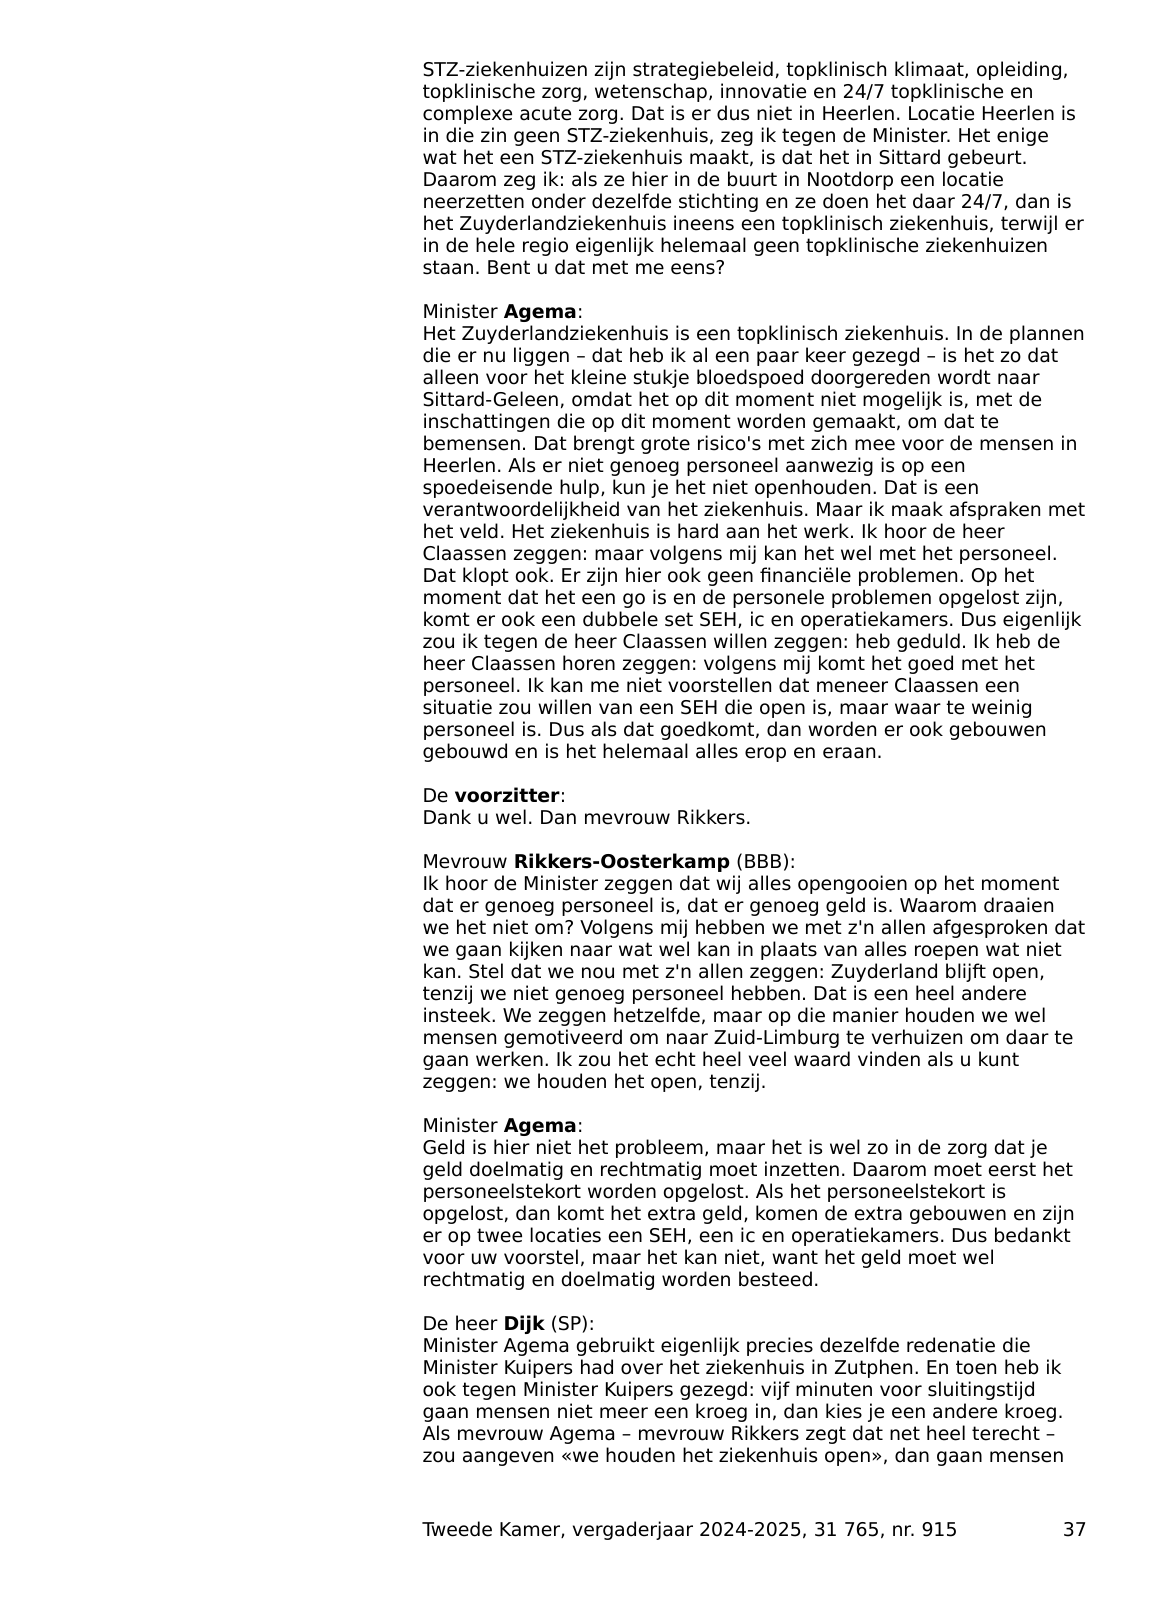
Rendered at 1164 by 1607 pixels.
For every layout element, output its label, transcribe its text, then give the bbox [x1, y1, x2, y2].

text Minister Agema gebruikt eigenlijk precies dezelfde redenatie die Minister Kuipers had over het ziekenhuis in Zutphen. En toen heb ik ook tegen Minister Kuipers gezegd: vijf minuten voor sluitingstijd gaan mensen niet meer een kroeg in, dan kies je een andere kroeg. Als mevrouw Agema – mevrouw Rikkers zegt dat net heel terecht – zou aangeven «we houden het ziekenhuis open», dan gaan mensen [422, 1335, 1087, 1467]
text Het Zuyderlandziekenhuis is een topklinisch ziekenhuis. In de plannen die er nu liggen – dat heb ik al een paar keer gezegd – is het zo dat alleen voor het kleine stukje bloedspoed doorgereden wordt naar Sittard-Geleen, omdat het op dit moment niet mogelijk is, met de inschattingen die op dit moment worden gemaakt, om dat te bemensen. Dat brengt grote risico's met zich mee voor de mensen in Heerlen. Als er niet genoeg personeel aanwezig is op een spoedeisende hulp, kun je het niet openhouden. Dat is een verantwoordelijkheid van het ziekenhuis. Maar ik maak afspraken met het veld. Het ziekenhuis is hard aan het werk. Ik hoor de heer Claassen zeggen: maar volgens mij kan het wel met het personeel. Dat klopt ook. Er zijn hier ook geen financiële problemen. Op het moment dat het een go is en de personele problemen opgelost zijn, komt er ook een dubbele set SEH, ic en operatiekamers. Dus eigenlijk zou ik tegen de heer Claassen willen zeggen: heb geduld. Ik heb de heer Claassen horen zeggen: volgens mij komt het goed met het personeel. Ik kan me niet voorstellen dat meneer Claassen een situatie zou willen van een SEH die open is, maar waar te weinig personeel is. Dus als dat goedkomt, dan worden er ook gebouwen gebouwd en is het helemaal alles erop en eraan. [422, 323, 1087, 763]
text Minister Agema: [422, 1115, 1087, 1137]
text Minister Agema: [422, 301, 1087, 323]
text De heer Dijk (SP): [422, 1313, 1087, 1335]
text Mevrouw Rikkers-Oosterkamp (BBB): [422, 851, 1087, 873]
text Ik hoor de Minister zeggen dat wij alles opengooien op het moment dat er genoeg personeel is, dat er genoeg geld is. Waarom draaien we het niet om? Volgens mij hebben we met z'n allen afgesproken dat we gaan kijken naar wat wel kan in plaats van alles roepen wat niet kan. Stel dat we nou met z'n allen zeggen: Zuyderland blijft open, tenzij we niet genoeg personeel hebben. Dat is een heel andere insteek. We zeggen hetzelfde, maar op die manier houden we wel mensen gemotiveerd om naar Zuid-Limburg te verhuizen om daar te gaan werken. Ik zou het echt heel veel waard vinden als u kunt zeggen: we houden het open, tenzij. [422, 873, 1087, 1093]
text Dank u wel. Dan mevrouw Rikkers. [422, 807, 1087, 829]
text STZ-ziekenhuizen zijn strategiebeleid, topklinisch klimaat, opleiding, topklinische zorg, wetenschap, innovatie en 24/7 topklinische en complexe acute zorg. Dat is er dus niet in Heerlen. Locatie Heerlen is in die zin geen STZ-ziekenhuis, zeg ik tegen de Minister. Het enige wat het een STZ-ziekenhuis maakt, is dat het in Sittard gebeurt. Daarom zeg ik: als ze hier in de buurt in Nootdorp een locatie neerzetten onder dezelfde stichting en ze doen het daar 24/7, dan is het Zuyderlandziekenhuis ineens een topklinisch ziekenhuis, terwijl er in de hele regio eigenlijk helemaal geen topklinische ziekenhuizen staan. Bent u dat met me eens? [422, 59, 1087, 279]
text De voorzitter: [422, 785, 1087, 807]
text Geld is hier niet het probleem, maar het is wel zo in de zorg dat je geld doelmatig en rechtmatig moet inzetten. Daarom moet eerst het personeelstekort worden opgelost. Als het personeelstekort is opgelost, dan komt het extra geld, komen de extra gebouwen en zijn er op twee locaties een SEH, een ic en operatiekamers. Dus bedankt voor uw voorstel, maar het kan niet, want het geld moet wel rechtmatig en doelmatig worden besteed. [422, 1137, 1087, 1291]
